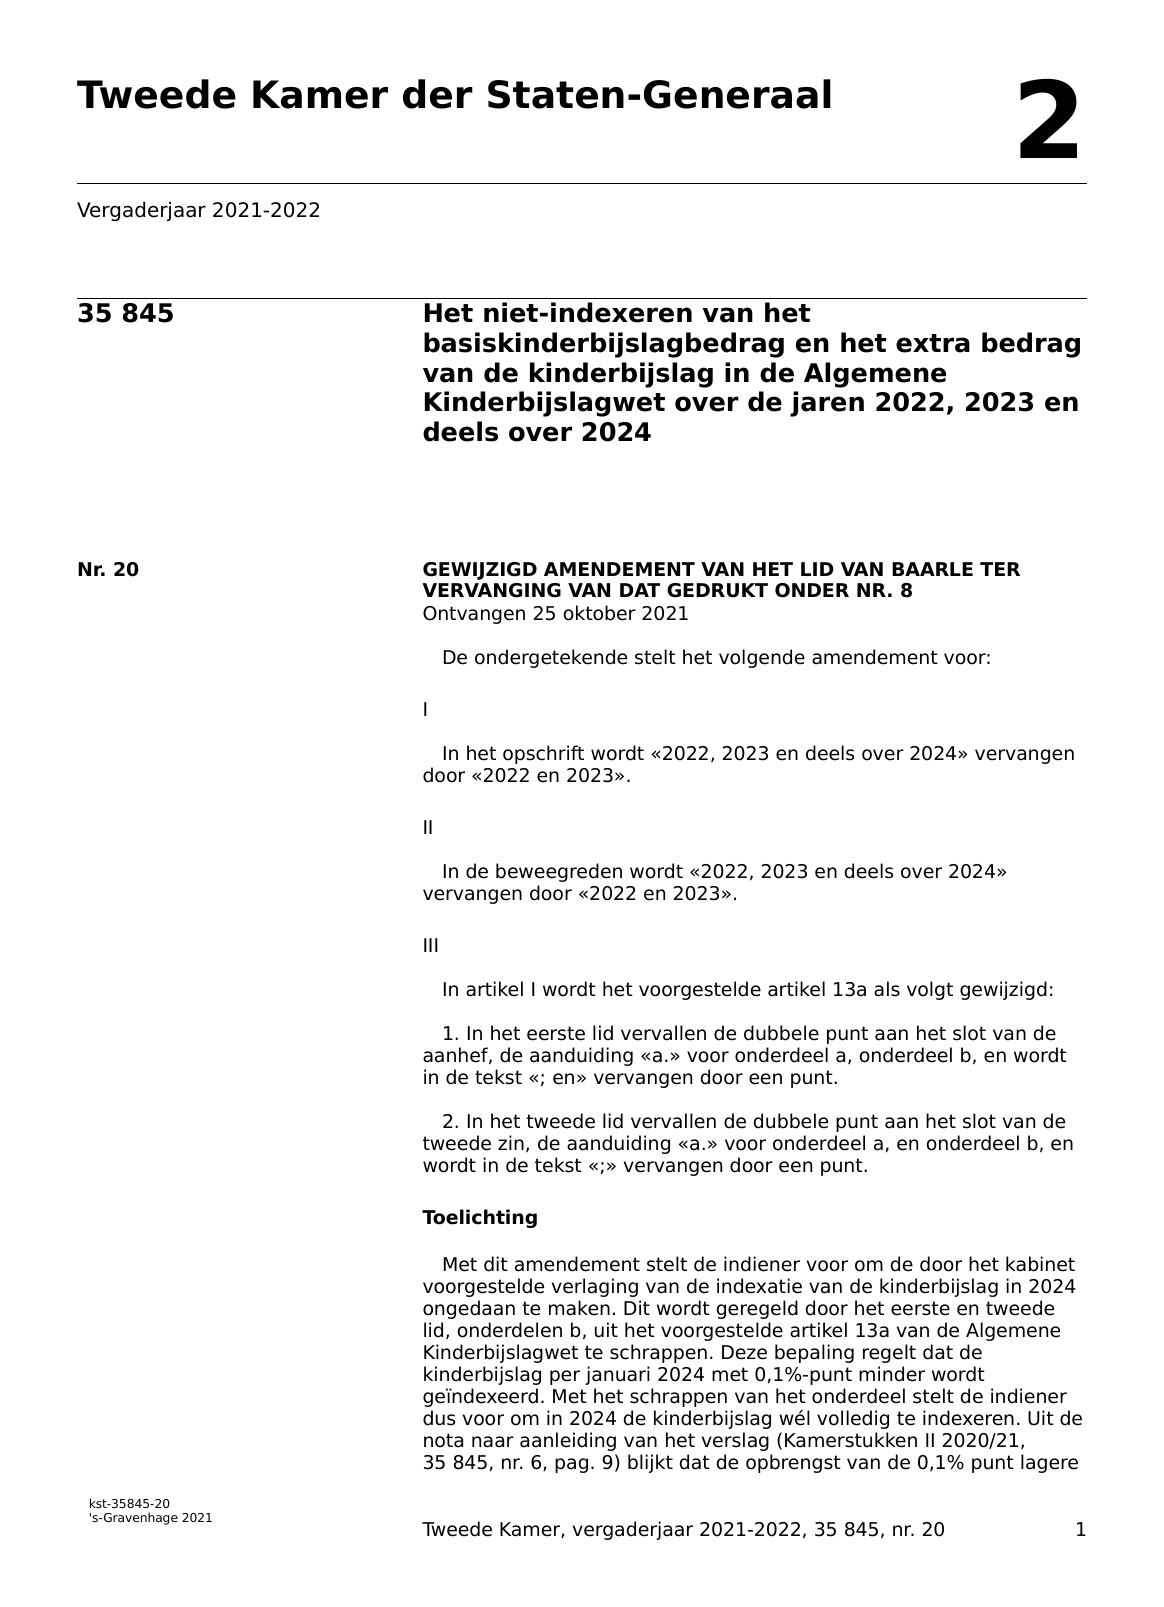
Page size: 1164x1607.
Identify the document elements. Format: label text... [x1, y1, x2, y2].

subtitle III [422, 935, 1087, 957]
subtitle 35 845 Het niet-indexeren van het basiskinderbijslagbedrag en het extra bedrag van de kinderbijslag in de Algemene Kinderbijslagwet over de jaren 2022, 2023 en deels over 2024 [77, 299, 1087, 447]
text kst-35845-20 [88, 1497, 323, 1511]
table_cell Vergaderjaar 2021-2022 [77, 184, 1087, 298]
text In artikel I wordt het voorgestelde artikel 13a als volgt gewijzigd: [422, 979, 1087, 1001]
text 2. In het tweede lid vervallen de dubbele punt aan het slot van de tweede zin, de aanduiding «a.» voor onderdeel a, en onderdeel b, en wordt in de tekst «;» vervangen door een punt. [422, 1111, 1087, 1177]
table_header Tweede Kamer der Staten-Generaal [77, 59, 886, 183]
subtitle Nr. 20 GEWIJZIGD AMENDEMENT VAN HET LID VAN BAARLE TER VERVANGING VAN DAT GEDRUKT ONDER NR. 8 [77, 558, 1087, 602]
subtitle I [422, 698, 1087, 721]
subtitle Toelichting [422, 1207, 1087, 1229]
text Ontvangen 25 oktober 2021 [422, 602, 1087, 624]
text 's-Gravenhage 2021 [88, 1511, 323, 1525]
subtitle II [422, 817, 1087, 839]
text Met dit amendement stelt de indiener voor om de door het kabinet voorgestelde verlaging van de indexatie van de kinderbijslag in 2024 ongedaan te maken. Dit wordt geregeld door het eerste en tweede lid, onderdelen b, uit het voorgestelde artikel 13a van de Algemene Kinderbijslagwet te schrappen. Deze bepaling regelt dat de kinderbijslag per januari 2024 met 0,1%-punt minder wordt geïndexeerd. Met het schrappen van het onderdeel stelt de indiener dus voor om in 2024 de kinderbijslag wél volledig te indexeren. Uit de nota naar aanleiding van het verslag (Kamerstukken II 2020/21, 35 845, nr. 6, pag. 9) blijkt dat de opbrengst van de 0,1% punt lagere [422, 1254, 1087, 1474]
text In het opschrift wordt «2022, 2023 en deels over 2024» vervangen door «2022 en 2023». [422, 743, 1087, 787]
text 1. In het eerste lid vervallen de dubbele punt aan het slot van de aanhef, de aanduiding «a.» voor onderdeel a, onderdeel b, en wordt in de tekst «; en» vervangen door een punt. [422, 1023, 1087, 1089]
table_header 2 [886, 59, 1087, 183]
text De ondergetekende stelt het volgende amendement voor: [422, 647, 1087, 668]
text In de beweegreden wordt «2022, 2023 en deels over 2024» vervangen door «2022 en 2023». [422, 861, 1087, 905]
